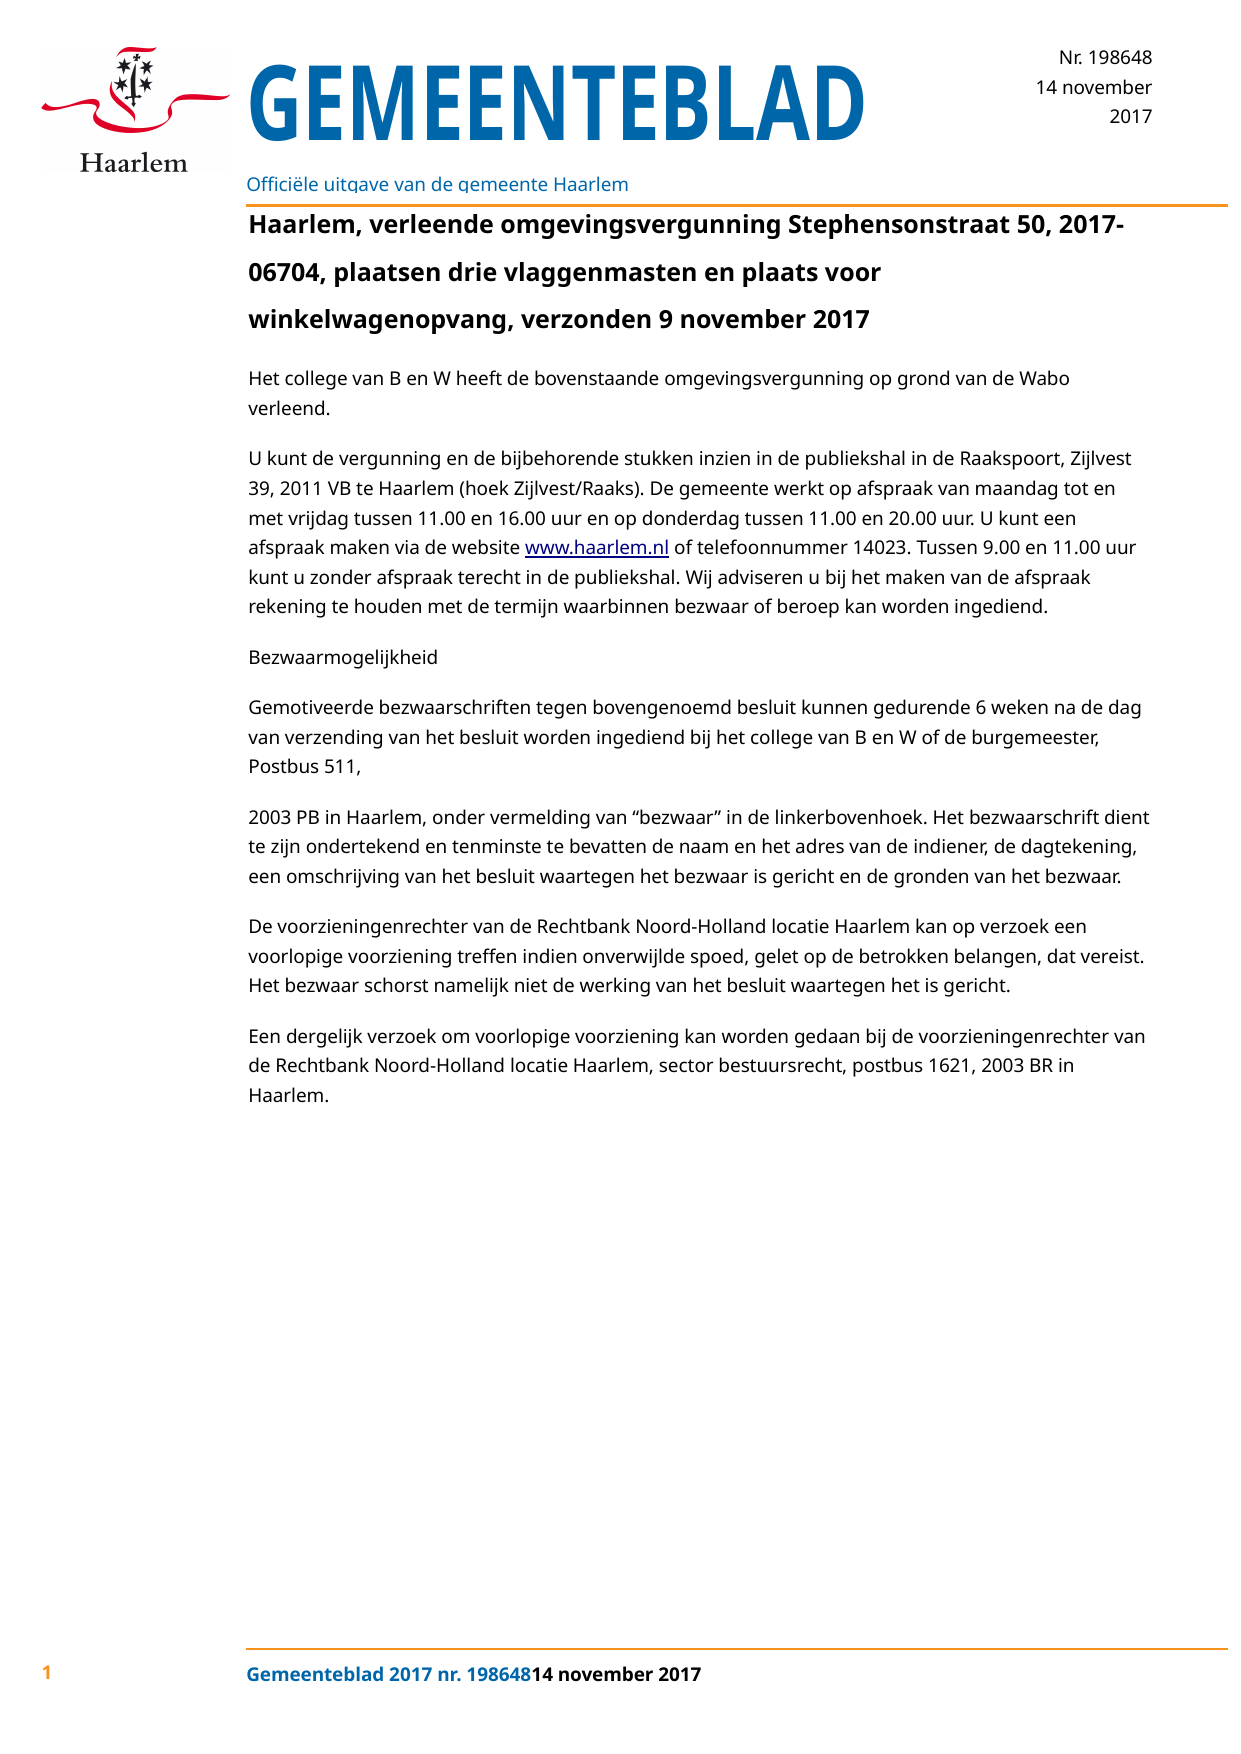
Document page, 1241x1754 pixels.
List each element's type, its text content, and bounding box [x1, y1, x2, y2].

text De voorzieningenrechter van de Rechtbank Noord-Holland locatie Haarlem kan op verzoek een voorlopige voorziening treffen indien onverwijlde spoed, gelet op de betrokken belangen, dat vereist. Het bezwaar schorst namelijk niet de werking van het besluit waartegen het is gericht. [248, 913, 1152, 998]
text Gemotiveerde bezwaarschriften tegen bovengenoemd besluit kunnen gedurende 6 weken na de dag van verzending van het besluit worden ingediend bij het college van B en W of de burgemeester, Postbus 511, [248, 694, 1152, 779]
text 2003 PB in Haarlem, onder vermelding van “bezwaar” in de linkerbovenhoek. Het bezwaarschrift dient te zijn ondertekend en tenminste te bevatten de naam en het adres van de indiener, de dagtekening, een omschrijving van het besluit waartegen het bezwaar is gericht en de gronden van het bezwaar. [248, 804, 1152, 889]
picture [41, 47, 231, 172]
text Bezwaarmogelijkheid [248, 644, 1152, 669]
text Een dergelijk verzoek om voorlopige voorziening kan worden gedaan bij de voorzieningenrechter van de Rechtbank Noord-Holland locatie Haarlem, sector bestuursrecht, postbus 1621, 2003 BR in Haarlem. [248, 1023, 1152, 1108]
text U kunt de vergunning en de bijbehorende stukken inzien in de publiekshal in de Raakspoort, Zijlvest 39, 2011 VB te Haarlem (hoek Zijlvest/Raaks). De gemeente werkt op afspraak van maandag tot en met vrijdag tussen 11.00 en 16.00 uur en op donderdag tussen 11.00 en 20.00 uur. U kunt een afspraak maken via de website www.haarlem.nl of telefoonnummer 14023. Tussen 9.00 en 11.00 uur kunt u zonder afspraak terecht in de publiekshal. Wij adviseren u bij het maken van de afspraak rekening te houden met de termijn waarbinnen bezwaar of beroep kan worden ingediend. [248, 446, 1152, 619]
text Het college van B en W heeft de bovenstaande omgevingsvergunning op grond van de Wabo verleend. [248, 366, 1152, 421]
text Haarlem, verleende omgevingsvergunning Stephensonstraat 50, 2017-06704, plaatsen drie vlaggenmasten en plaats voor winkelwagenopvang, verzonden 9 november 2017 [248, 207, 1152, 336]
